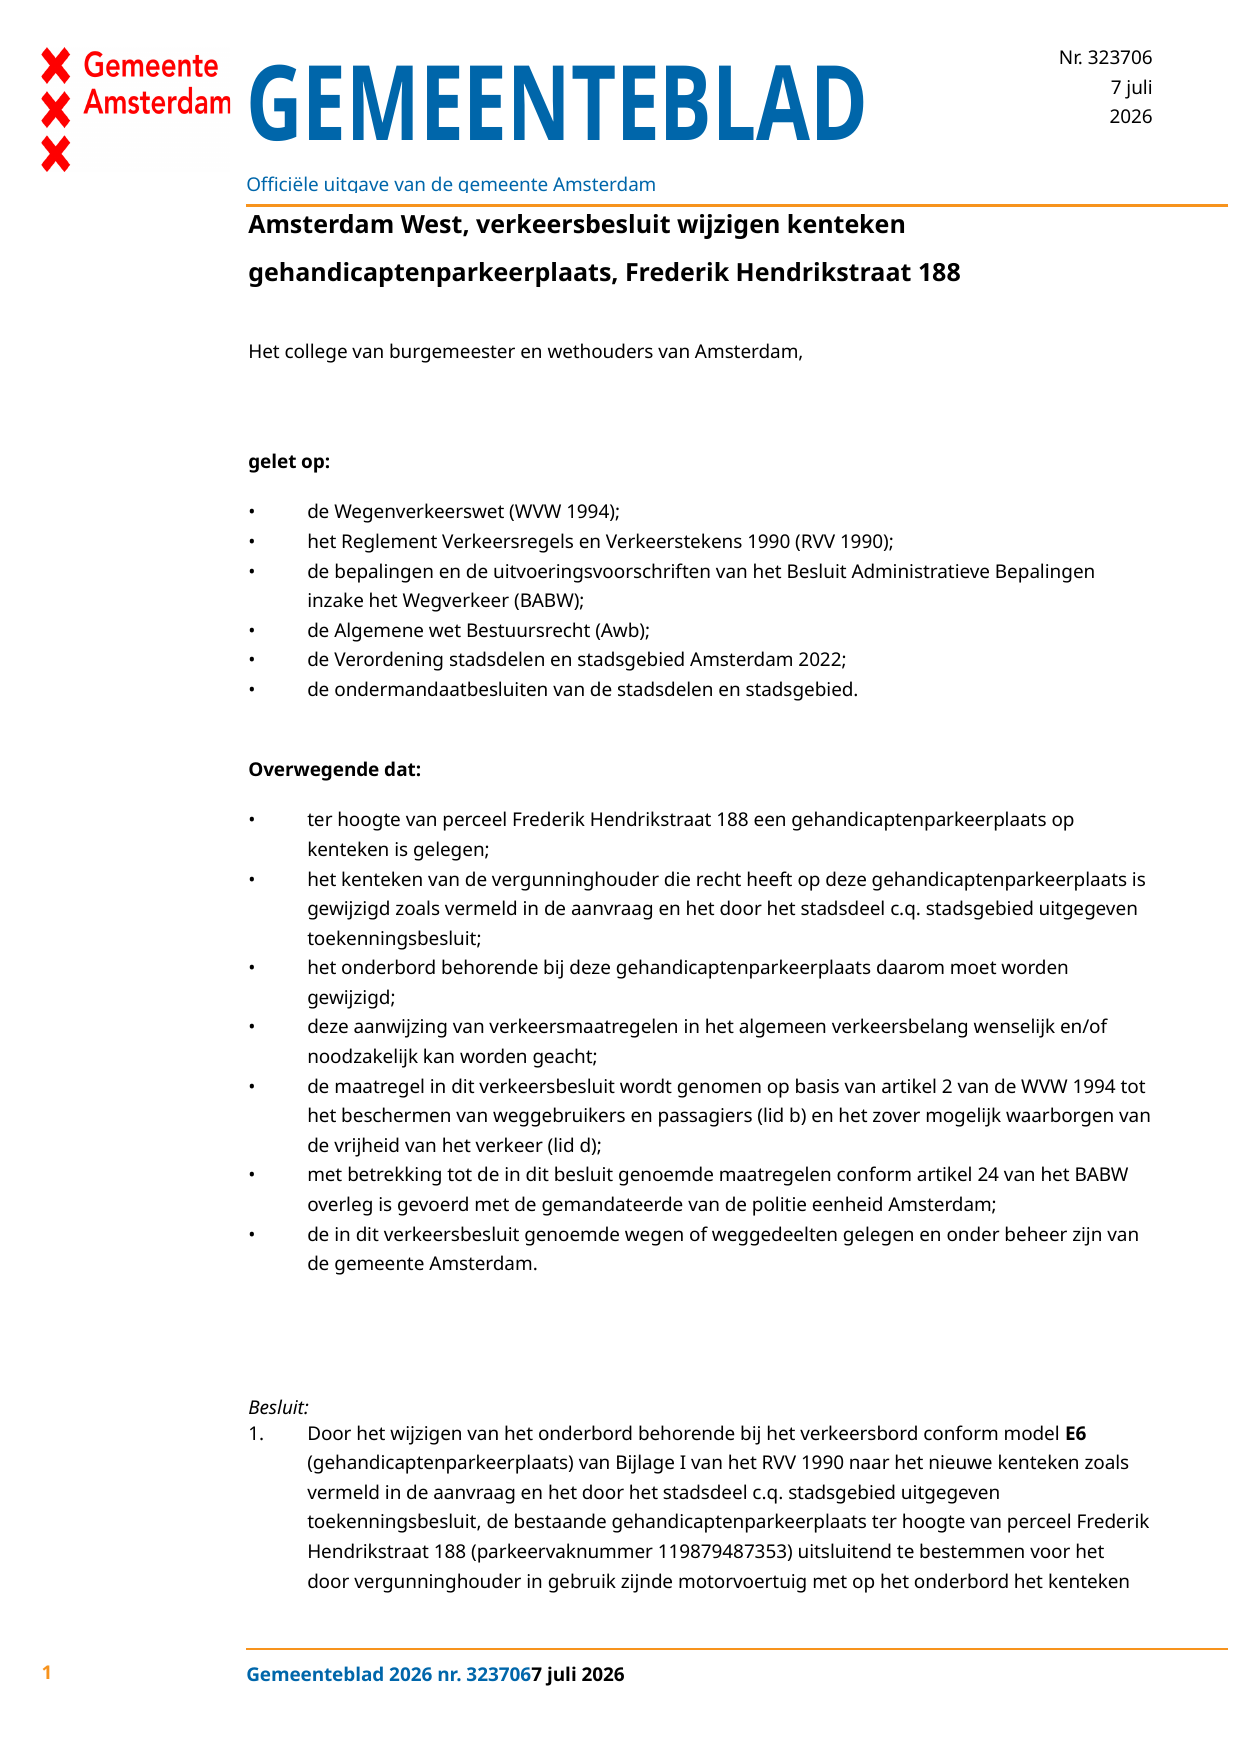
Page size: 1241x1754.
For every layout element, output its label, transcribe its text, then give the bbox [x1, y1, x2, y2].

list ter hoogte van perceel Frederik Hendrikstraat 188 een gehandicaptenparkeerplaats op kenteken is gelegen; [248, 807, 1152, 862]
list de Wegenverkeerswet (WVW 1994); [248, 499, 1152, 524]
list Door het wijzigen van het onderbord behorende bij het verkeersbord conform model E6 (gehandicaptenparkeerplaats) van Bijlage I van het RVV 1990 naar het nieuwe kenteken zoals vermeld in de aanvraag en het door het stadsdeel c.q. stadsgebied uitgegeven toekenningsbesluit, de bestaande gehandicaptenparkeerplaats ter hoogte van perceel Frederik Hendrikstraat 188 (parkeervaknummer 119879487353) uitsluitend te bestemmen voor het door vergunninghouder in gebruik zijnde motorvoertuig met op het onderbord het kenteken [248, 1420, 1152, 1594]
list de maatregel in dit verkeersbesluit wordt genomen op basis van artikel 2 van de WVW 1994 tot het beschermen van weggebruikers en passagiers (lid b) en het zover mogelijk waarborgen van de vrijheid van het verkeer (lid d); [248, 1073, 1152, 1158]
list het Reglement Verkeersregels en Verkeerstekens 1990 (RVV 1990); [248, 528, 1152, 554]
list deze aanwijzing van verkeersmaatregelen in het algemeen verkeersbelang wenselijk en/of noodzakelijk kan worden geacht; [248, 1014, 1152, 1069]
text gelet op: [248, 448, 1152, 474]
list de in dit verkeersbesluit genoemde wegen of weggedeelten gelegen en onder beheer zijn van de gemeente Amsterdam. [248, 1221, 1152, 1276]
list de Algemene wet Bestuursrecht (Awb); [248, 617, 1152, 643]
list de ondermandaatbesluiten van de stadsdelen en stadsgebied. [248, 676, 1152, 702]
text Het college van burgemeester en wethouders van Amsterdam, [248, 339, 1152, 364]
list het onderbord behorende bij deze gehandicaptenparkeerplaats daarom moet worden gewijzigd; [248, 954, 1152, 1010]
picture [41, 47, 231, 172]
text Overwegende dat: [248, 756, 1152, 782]
list de bepalingen en de uitvoeringsvoorschriften van het Besluit Administratieve Bepalingen inzake het Wegverkeer (BABW); [248, 558, 1152, 613]
list het kenteken van de vergunninghouder die recht heeft op deze gehandicaptenparkeerplaats is gewijzigd zoals vermeld in de aanvraag en het door het stadsdeel c.q. stadsgebied uitgegeven toekenningsbesluit; [248, 866, 1152, 951]
list de Verordening stadsdelen en stadsgebied Amsterdam 2022; [248, 647, 1152, 672]
list met betrekking tot de in dit besluit genoemde maatregelen conform artikel 24 van het BABW overleg is gevoerd met de gemandateerde van de politie eenheid Amsterdam; [248, 1162, 1152, 1217]
text Amsterdam West, verkeersbesluit wijzigen kenteken gehandicaptenparkeerplaats, Frederik Hendrikstraat 188 [248, 207, 1152, 288]
text Besluit: [248, 1394, 1152, 1420]
